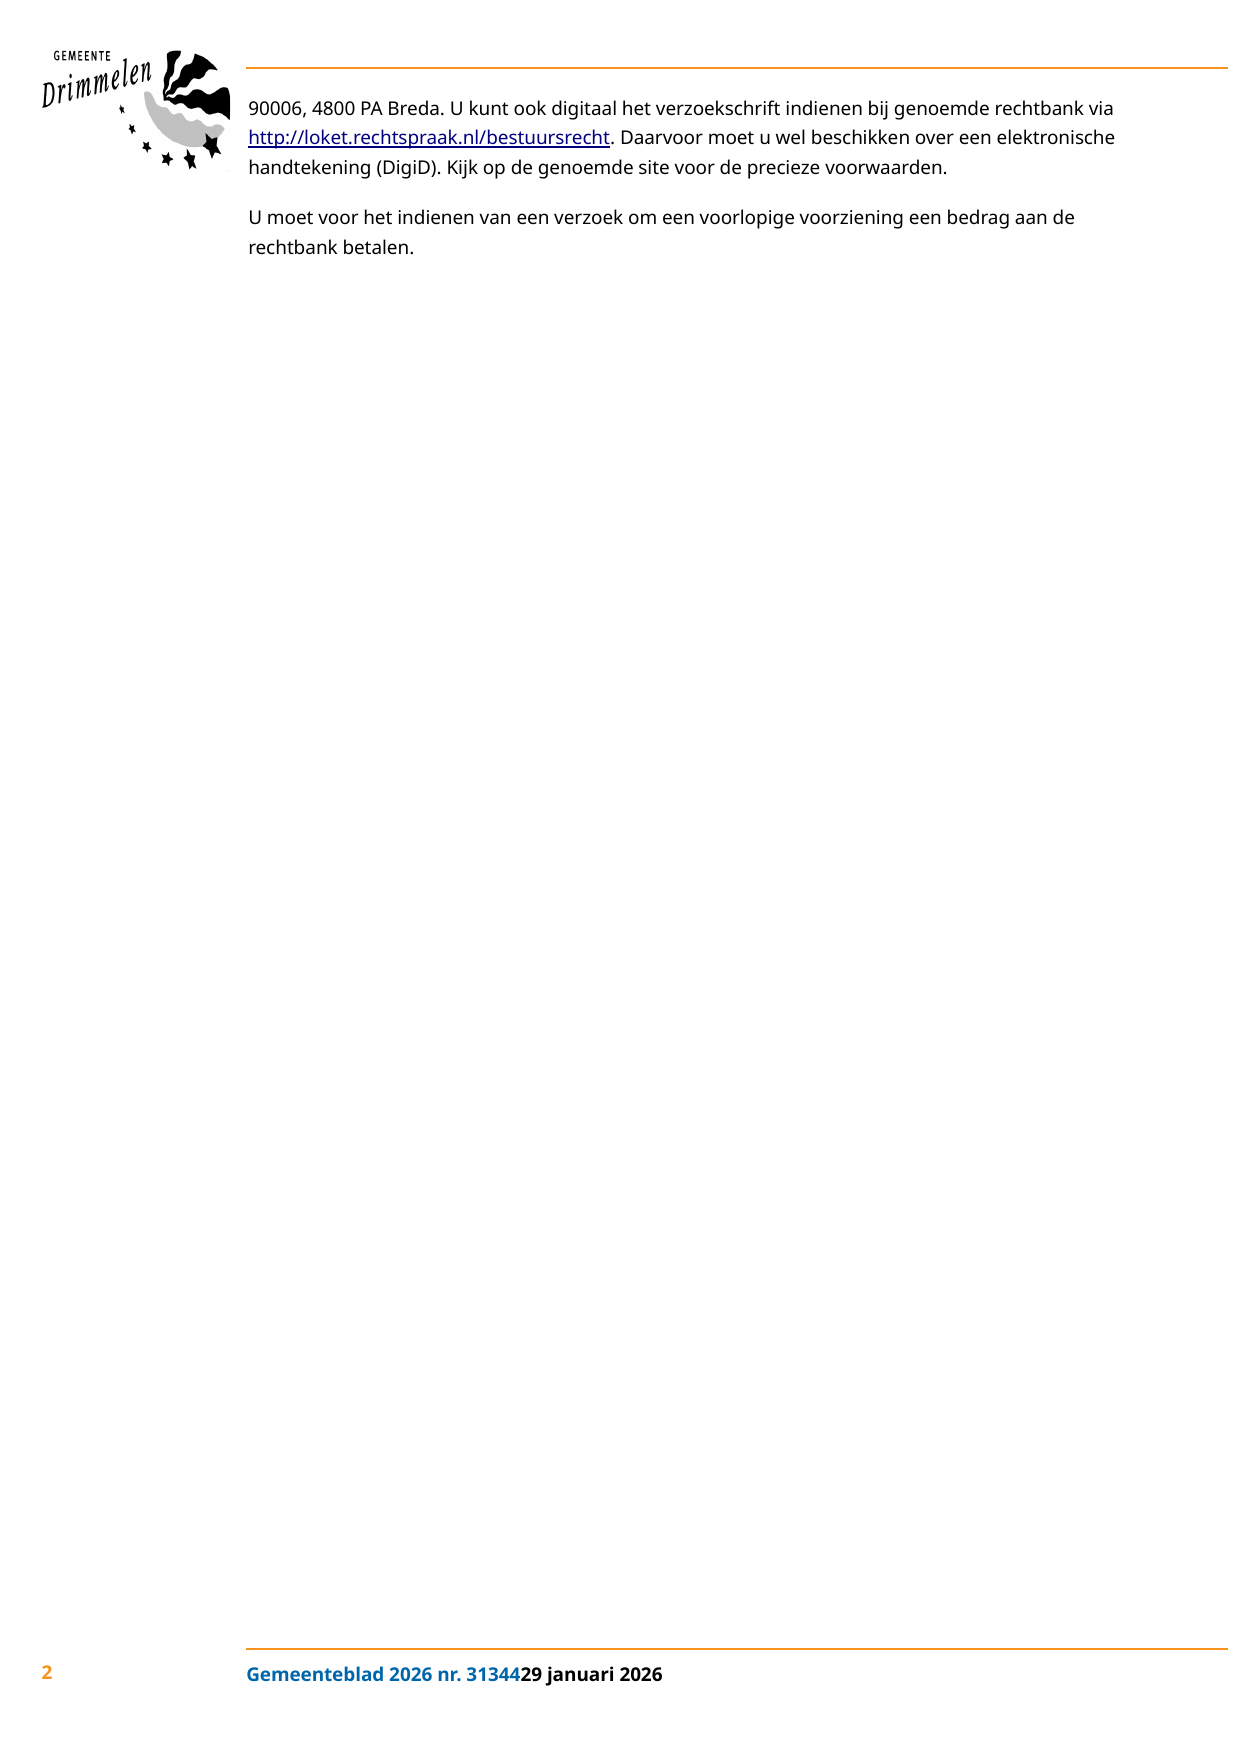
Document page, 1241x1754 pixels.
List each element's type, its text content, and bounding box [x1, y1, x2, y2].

text 90006, 4800 PA Breda. U kunt ook digitaal het verzoekschrift indienen bij genoemde rechtbank via http://loket.rechtspraak.nl/bestuursrecht. Daarvoor moet u wel beschikken over een elektronische handtekening (DigiD). Kijk op de genoemde site voor de precieze voorwaarden. [248, 95, 1152, 180]
picture [41, 47, 231, 172]
text U moet voor het indienen van een verzoek om een voorlopige voorziening een bedrag aan de rechtbank betalen. [248, 204, 1152, 260]
